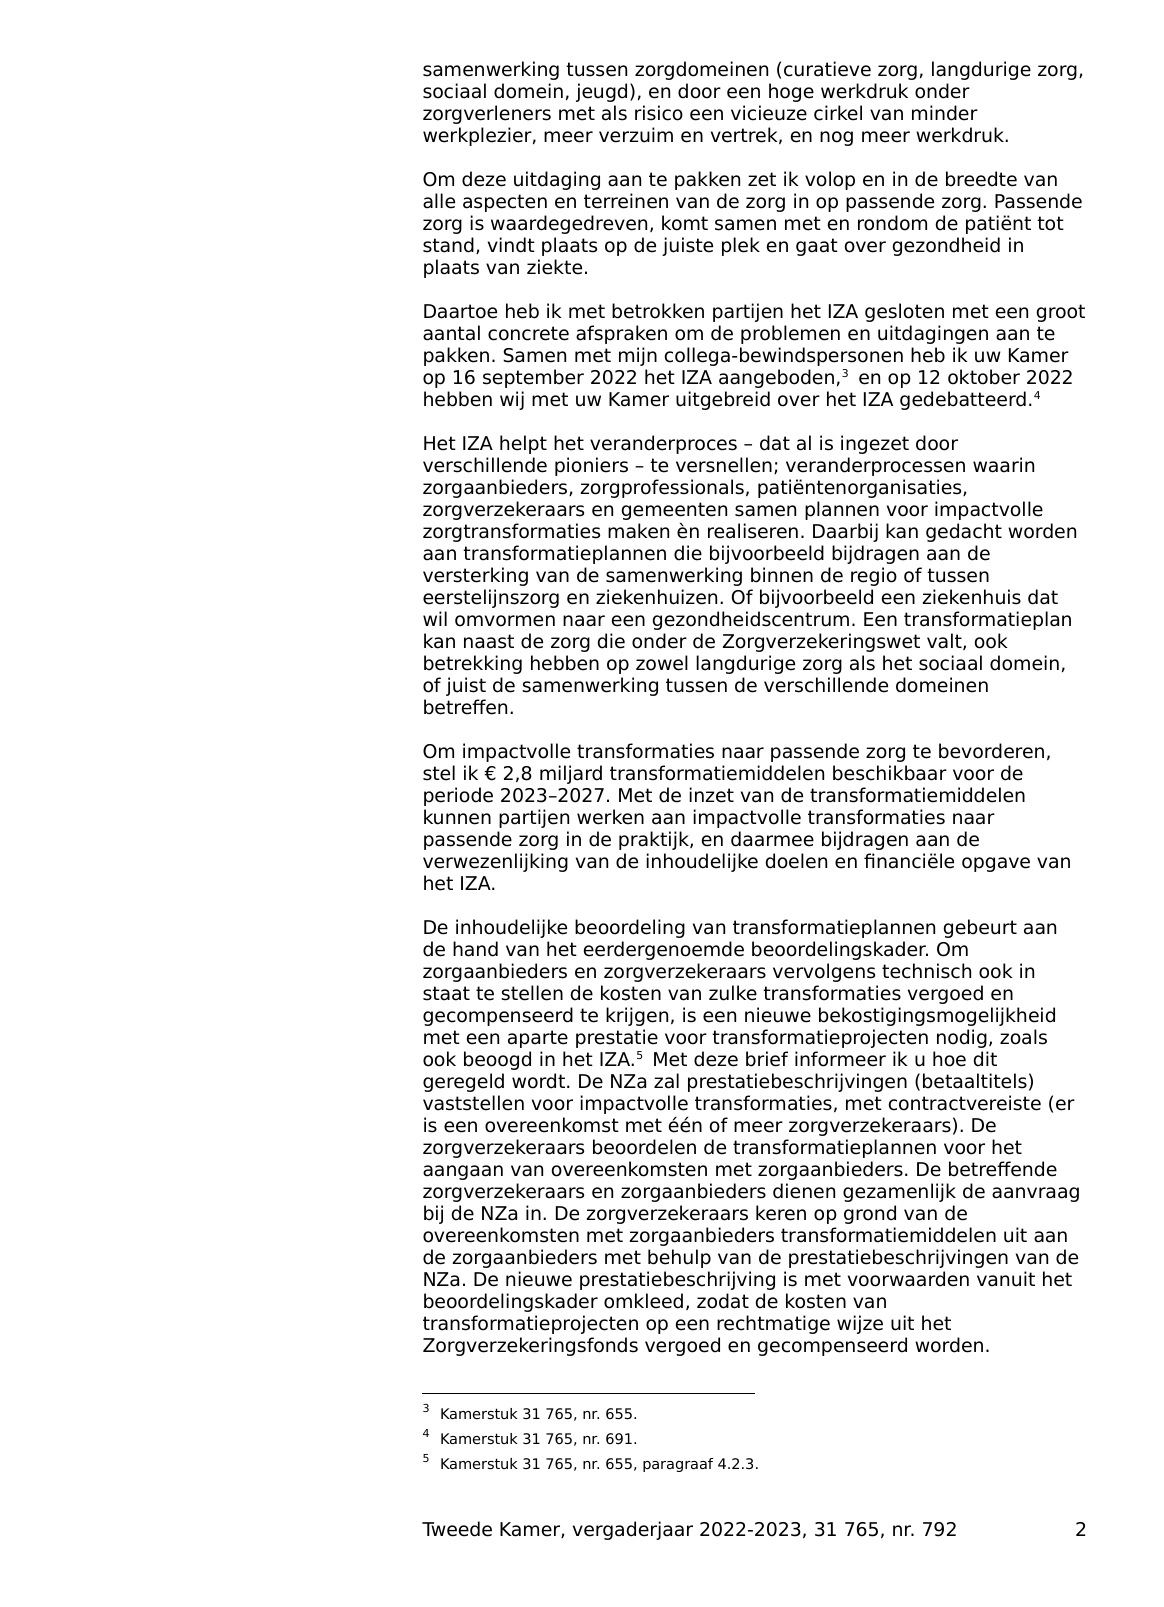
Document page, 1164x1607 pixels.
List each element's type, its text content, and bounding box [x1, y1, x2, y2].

text Het IZA helpt het veranderproces – dat al is ingezet door verschillende pioniers – te versnellen; veranderprocessen waarin zorgaanbieders, zorgprofessionals, patiëntenorganisaties, zorgverzekeraars en gemeenten samen plannen voor impactvolle zorgtransformaties maken èn realiseren. Daarbij kan gedacht worden aan transformatieplannen die bijvoorbeeld bijdragen aan de versterking van de samenwerking binnen de regio of tussen eerstelijnszorg en ziekenhuizen. Of bijvoorbeeld een ziekenhuis dat wil omvormen naar een gezondheidscentrum. Een transformatieplan kan naast de zorg die onder de Zorgverzekeringswet valt, ook betrekking hebben op zowel langdurige zorg als het sociaal domein, of juist de samenwerking tussen de verschillende domeinen betreffen. [422, 433, 1087, 719]
text De inhoudelijke beoordeling van transformatieplannen gebeurt aan de hand van het eerdergenoemde beoordelingskader. Om zorgaanbieders en zorgverzekeraars vervolgens technisch ook in staat te stellen de kosten van zulke transformaties vergoed en gecompenseerd te krijgen, is een nieuwe bekostigingsmogelijkheid met een aparte prestatie voor transformatieprojecten nodig, zoals ook beoogd in het IZA. Met deze brief informeer ik u hoe dit geregeld wordt. De NZa zal prestatiebeschrijvingen (betaaltitels) vaststellen voor impactvolle transformaties, met contractvereiste (er is een overeenkomst met één of meer zorgverzekeraars). De zorgverzekeraars beoordelen de transformatieplannen voor het aangaan van overeenkomsten met zorgaanbieders. De betreffende zorgverzekeraars en zorgaanbieders dienen gezamenlijk de aanvraag bij de NZa in. De zorgverzekeraars keren op grond van de overeenkomsten met zorgaanbieders transformatiemiddelen uit aan de zorgaanbieders met behulp van de prestatiebeschrijvingen van de NZa. De nieuwe prestatiebeschrijving is met voorwaarden vanuit het beoordelingskader omkleed, zodat de kosten van transformatieprojecten op een rechtmatige wijze uit het Zorgverzekeringsfonds vergoed en gecompenseerd worden. [422, 917, 1087, 1357]
text samenwerking tussen zorgdomeinen (curatieve zorg, langdurige zorg, sociaal domein, jeugd), en door een hoge werkdruk onder zorgverleners met als risico een vicieuze cirkel van minder werkplezier, meer verzuim en vertrek, en nog meer werkdruk. [422, 59, 1087, 147]
text Om impactvolle transformaties naar passende zorg te bevorderen, stel ik € 2,8 miljard transformatiemiddelen beschikbaar voor de periode 2023–2027. Met de inzet van de transformatiemiddelen kunnen partijen werken aan impactvolle transformaties naar passende zorg in de praktijk, en daarmee bijdragen aan de verwezenlijking van de inhoudelijke doelen en financiële opgave van het IZA. [422, 741, 1087, 895]
text Kamerstuk 31 765, nr. 691. [422, 1427, 1087, 1449]
text Daartoe heb ik met betrokken partijen het IZA gesloten met een groot aantal concrete afspraken om de problemen en uitdagingen aan te pakken. Samen met mijn collega-bewindspersonen heb ik uw Kamer op 16 september 2022 het IZA aangeboden, en op 12 oktober 2022 hebben wij met uw Kamer uitgebreid over het IZA gedebatteerd. [422, 301, 1087, 411]
text Om deze uitdaging aan te pakken zet ik volop en in de breedte van alle aspecten en terreinen van de zorg in op passende zorg. Passende zorg is waardegedreven, komt samen met en rondom de patiënt tot stand, vindt plaats op de juiste plek en gaat over gezondheid in plaats van ziekte. [422, 169, 1087, 279]
text Kamerstuk 31 765, nr. 655, paragraaf 4.2.3. [422, 1452, 1087, 1474]
text Kamerstuk 31 765, nr. 655. [422, 1402, 1087, 1424]
